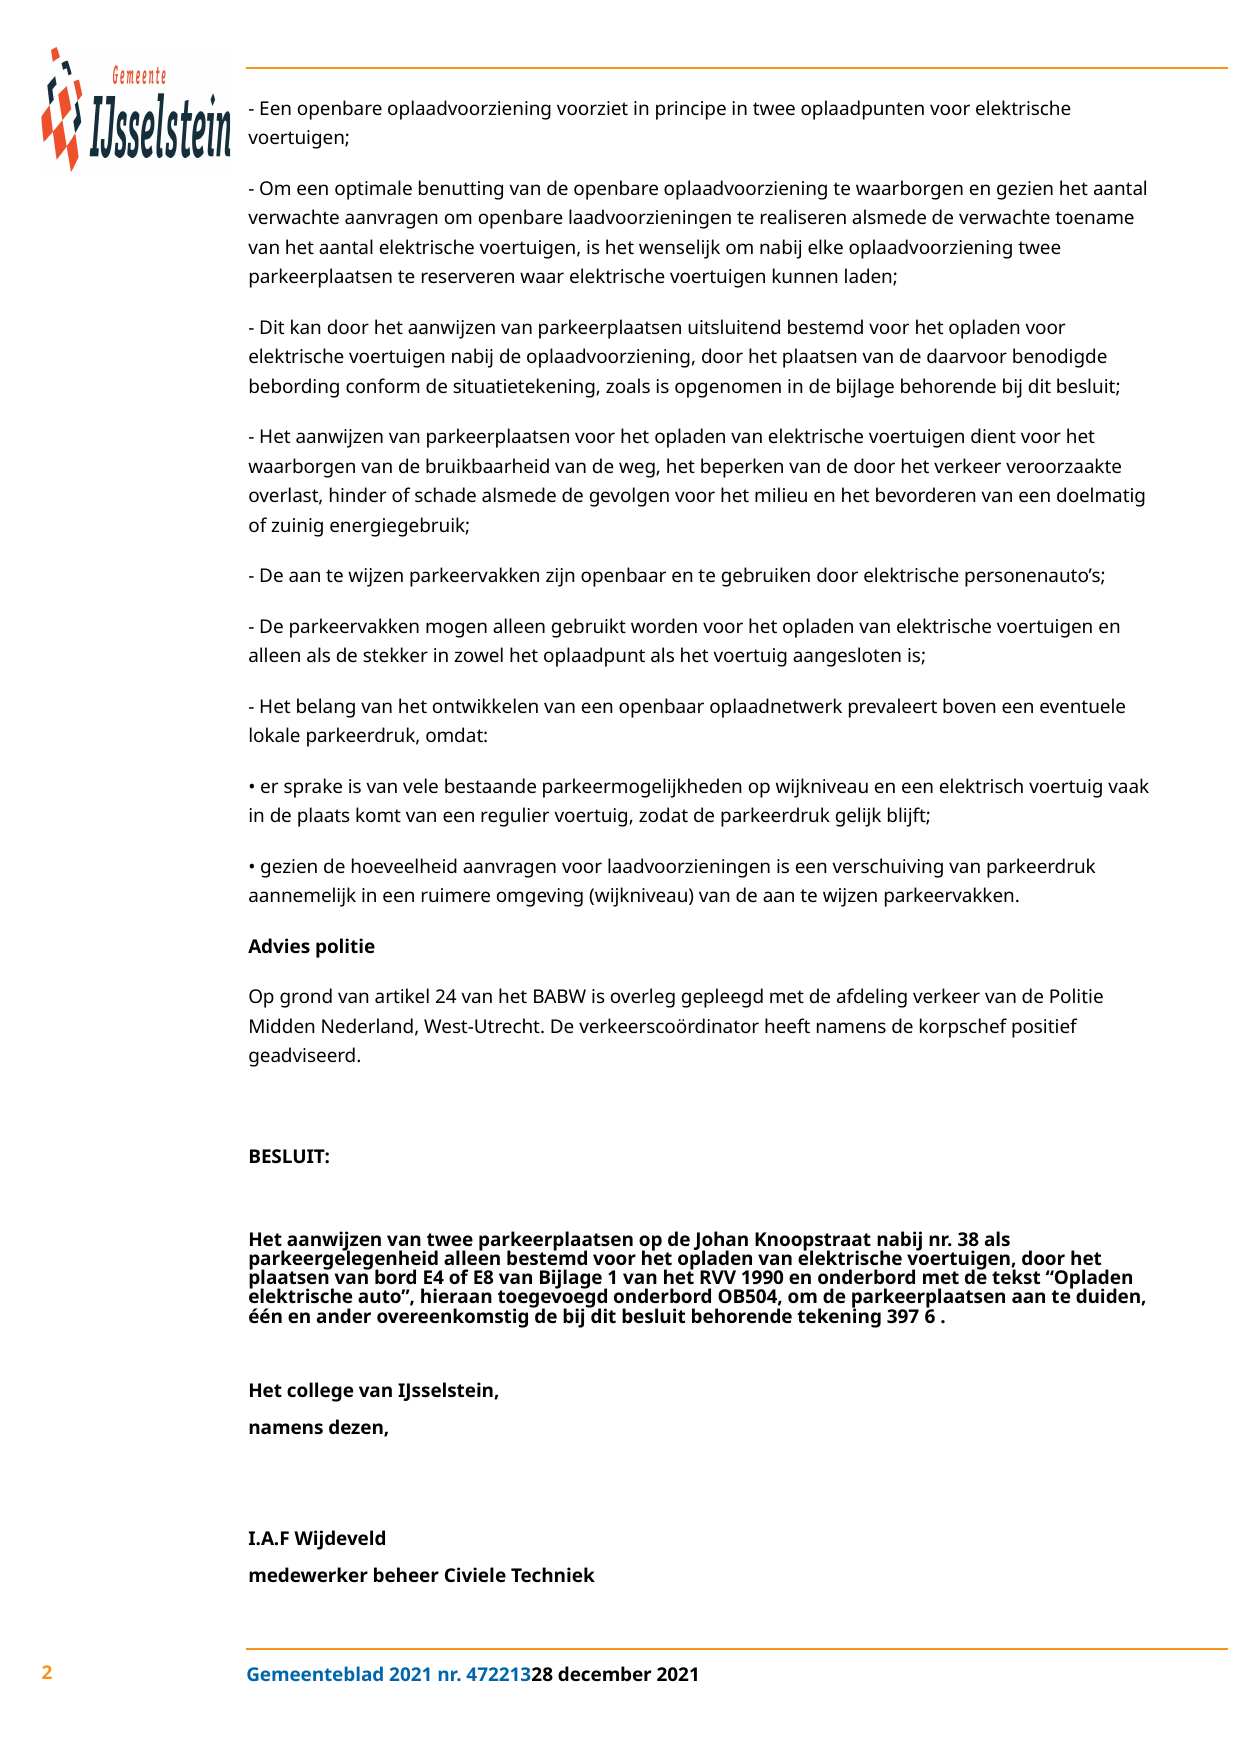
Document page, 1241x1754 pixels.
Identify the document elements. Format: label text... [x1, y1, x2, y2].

text - Het belang van het ontwikkelen van een openbaar oplaadnetwerk prevaleert boven een eventuele lokale parkeerdruk, omdat: [248, 693, 1152, 748]
text medewerker beheer Civiele Techniek [248, 1567, 1152, 1586]
picture [41, 47, 231, 172]
text - Een openbare oplaadvoorziening voorziet in principe in twee oplaadpunten voor elektrische voertuigen; [248, 95, 1152, 150]
text namens dezen, [248, 1419, 1152, 1438]
text I.A.F Wijdeveld [248, 1530, 1152, 1549]
text - Om een optimale benutting van de openbare oplaadvoorziening te waarborgen en gezien het aantal verwachte aanvragen om openbare laadvoorzieningen te realiseren alsmede de verwachte toename van het aantal elektrische voertuigen, is het wenselijk om nabij elke oplaadvoorziening twee parkeerplaatsen te reserveren waar elektrische voertuigen kunnen laden; [248, 175, 1152, 289]
text BESLUIT: [248, 1143, 1152, 1169]
text • er sprake is van vele bestaande parkeermogelijkheden op wijkniveau en een elektrisch voertuig vaak in de plaats komt van een regulier voertuig, zodat de parkeerdruk gelijk blijft; [248, 773, 1152, 828]
text Het aanwijzen van twee parkeerplaatsen op de Johan Knoopstraat nabij nr. 38 als parkeergelegenheid alleen bestemd voor het opladen van elektrische voertuigen, door het plaatsen van bord E4 of E8 van Bijlage 1 van het RVV 1990 en onderbord met de tekst “Opladen elektrische auto”, hieraan toegevoegd onderbord OB504, om de parkeerplaatsen aan te duiden, één en ander overeenkomstig de bij dit besluit behorende tekening 397 6 . [248, 1231, 1152, 1327]
text Op grond van artikel 24 van het BABW is overleg gepleegd met de afdeling verkeer van de Politie Midden Nederland, West-Utrecht. De verkeerscoördinator heeft namens de korpschef positief geadviseerd. [248, 983, 1152, 1068]
text - Dit kan door het aanwijzen van parkeerplaatsen uitsluitend bestemd voor het opladen voor elektrische voertuigen nabij de oplaadvoorziening, door het plaatsen van de daarvoor benodigde bebording conform de situatietekening, zoals is opgenomen in de bijlage behorende bij dit besluit; [248, 314, 1152, 399]
text - Het aanwijzen van parkeerplaatsen voor het opladen van elektrische voertuigen dient voor het waarborgen van de bruikbaarheid van de weg, het beperken van de door het verkeer veroorzaakte overlast, hinder of schade alsmede de gevolgen voor het milieu en het bevorderen van een doelmatig of zuinig energiegebruik; [248, 423, 1152, 538]
text Advies politie [248, 933, 1152, 959]
text - De parkeervakken mogen alleen gebruikt worden voor het opladen van elektrische voertuigen en alleen als de stekker in zowel het oplaadpunt als het voertuig aangesloten is; [248, 613, 1152, 668]
text • gezien de hoeveelheid aanvragen voor laadvoorzieningen is een verschuiving van parkeerdruk aannemelijk in een ruimere omgeving (wijkniveau) van de aan te wijzen parkeervakken. [248, 853, 1152, 908]
text Het college van IJsselstein, [248, 1382, 1152, 1401]
text - De aan te wijzen parkeervakken zijn openbaar en te gebruiken door elektrische personenauto’s; [248, 563, 1152, 588]
